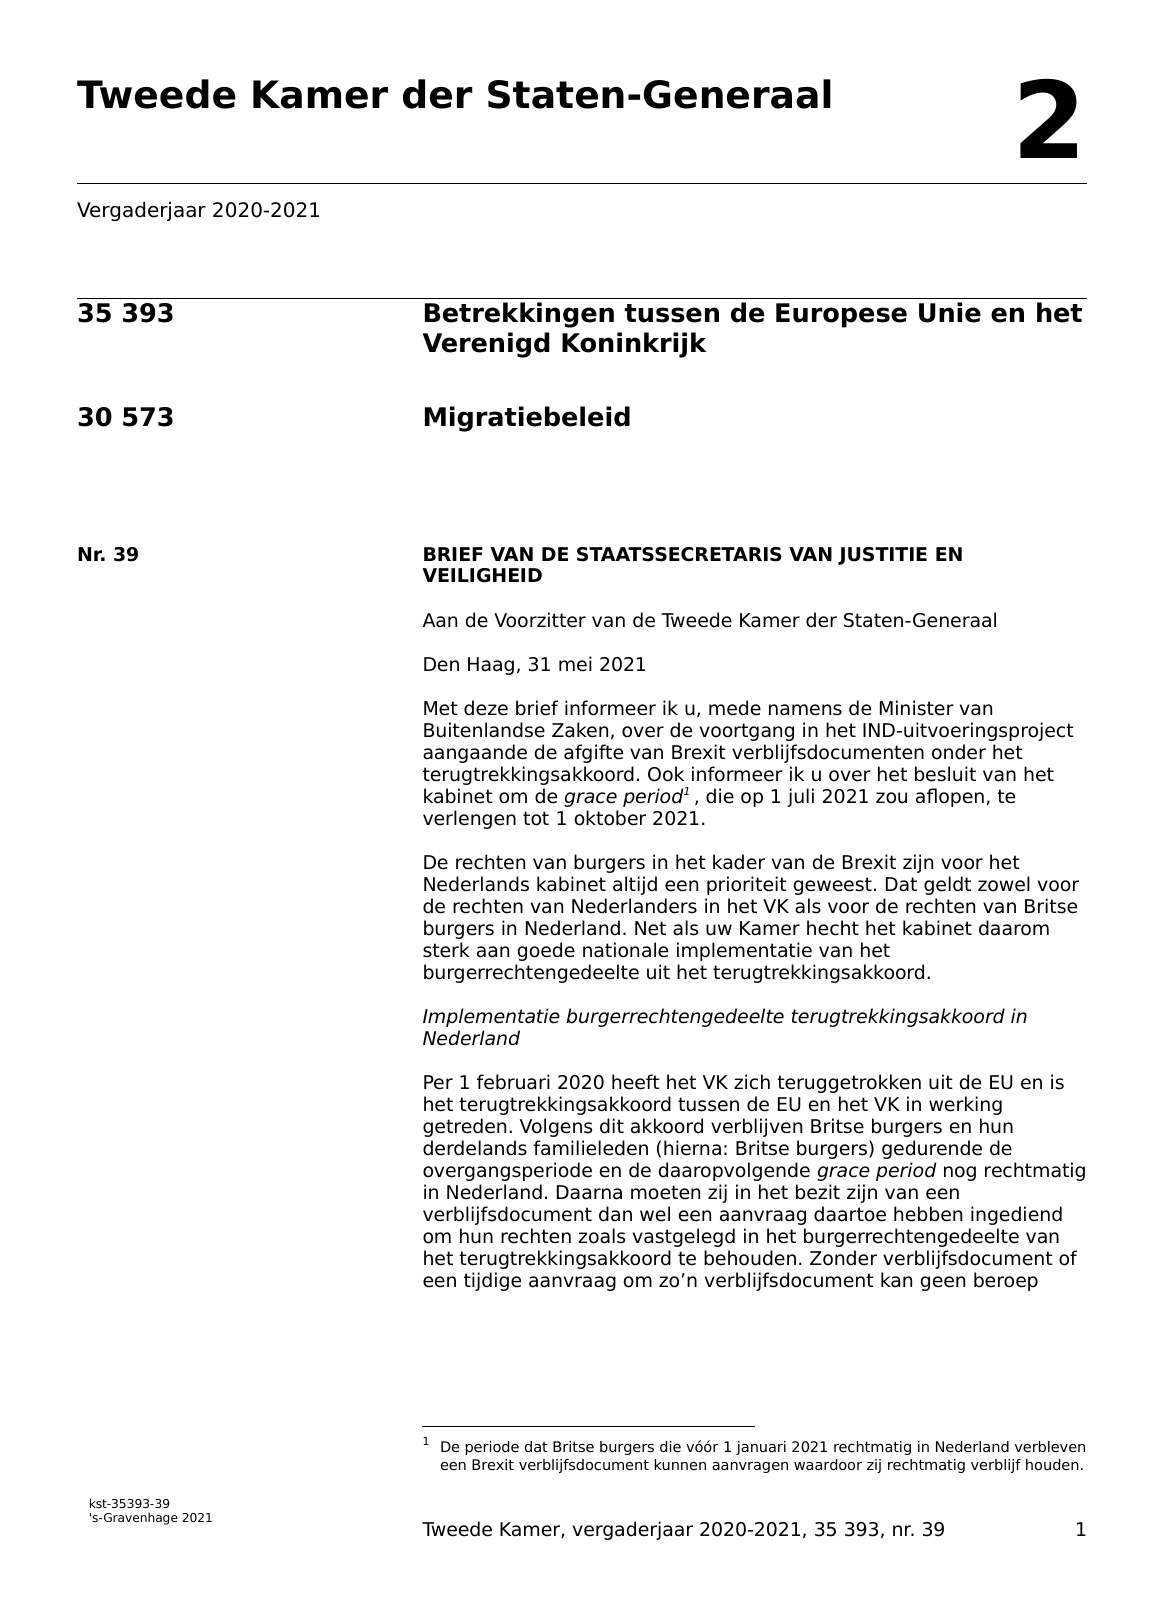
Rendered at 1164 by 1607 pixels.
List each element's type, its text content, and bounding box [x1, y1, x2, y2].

table_header Tweede Kamer der Staten-Generaal [77, 59, 886, 183]
text De rechten van burgers in het kader van de Brexit zijn voor het Nederlands kabinet altijd een prioriteit geweest. Dat geldt zowel voor de rechten van Nederlanders in het VK als voor de rechten van Britse burgers in Nederland. Net als uw Kamer hecht het kabinet daarom sterk aan goede nationale implementatie van het burgerrechtengedeelte uit het terugtrekkingsakkoord. [422, 852, 1087, 984]
table_header 2 [886, 59, 1087, 183]
text 's-Gravenhage 2021 [88, 1511, 323, 1525]
subtitle Nr. 39 BRIEF VAN DE STAATSSECRETARIS VAN JUSTITIE EN VEILIGHEID [77, 543, 1087, 587]
subtitle 30 573 Migratiebeleid [77, 403, 1087, 432]
text De periode dat Britse burgers die vóór 1 januari 2021 rechtmatig in Nederland verbleven een Brexit verblijfsdocument kunnen aanvragen waardoor zij rechtmatig verblijf houden. [422, 1435, 1087, 1474]
text kst-35393-39 [88, 1497, 323, 1511]
subtitle 35 393 Betrekkingen tussen de Europese Unie en het Verenigd Koninkrijk [77, 299, 1087, 358]
text Den Haag, 31 mei 2021 [422, 654, 1087, 676]
text Per 1 februari 2020 heeft het VK zich teruggetrokken uit de EU en is het terugtrekkingsakkoord tussen de EU en het VK in werking getreden. Volgens dit akkoord verblijven Britse burgers en hun derdelands familieleden (hierna: Britse burgers) gedurende de overgangsperiode en de daaropvolgende grace period nog rechtmatig in Nederland. Daarna moeten zij in het bezit zijn van een verblijfsdocument dan wel een aanvraag daartoe hebben ingediend om hun rechten zoals vastgelegd in het burgerrechtengedeelte van het terugtrekkingsakkoord te behouden. Zonder verblijfsdocument of een tijdige aanvraag om zo’n verblijfsdocument kan geen beroep [422, 1072, 1087, 1292]
text Aan de Voorzitter van de Tweede Kamer der Staten-Generaal [422, 609, 1087, 632]
text Met deze brief informeer ik u, mede namens de Minister van Buitenlandse Zaken, over de voortgang in het IND-uitvoeringsproject aangaande de afgifte van Brexit verblijfsdocumenten onder het terugtrekkingsakkoord. Ook informeer ik u over het besluit van het kabinet om de grace period, die op 1 juli 2021 zou aflopen, te verlengen tot 1 oktober 2021. [422, 698, 1087, 830]
table_cell Vergaderjaar 2020-2021 [77, 184, 1087, 298]
subtitle Implementatie burgerrechtengedeelte terugtrekkingsakkoord in Nederland [422, 1006, 1087, 1050]
